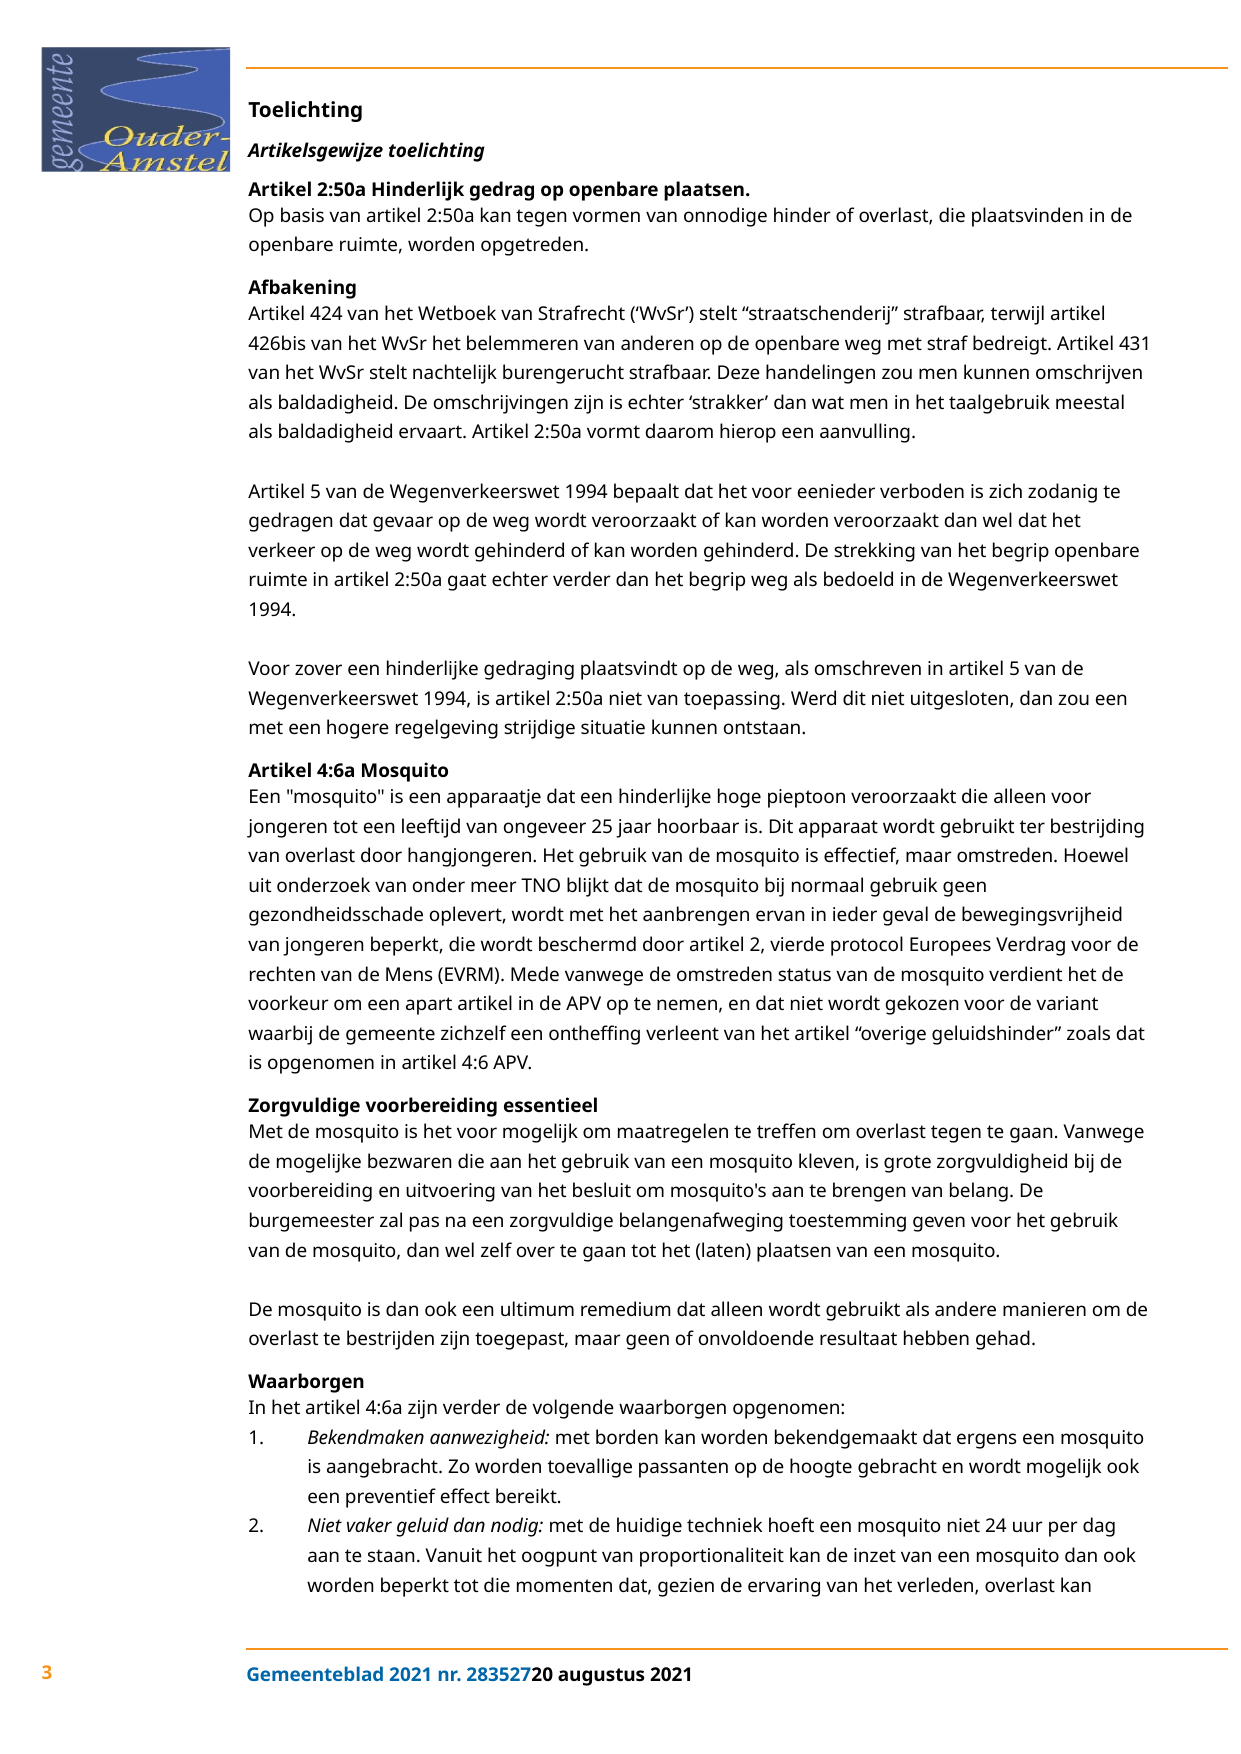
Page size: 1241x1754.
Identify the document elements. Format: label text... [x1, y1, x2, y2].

text Artikel 424 van het Wetboek van Strafrecht (‘WvSr’) stelt “straatschenderij” strafbaar, terwijl artikel 426bis van het WvSr het belemmeren van anderen op de openbare weg met straf bedreigt. Artikel 431 van het WvSr stelt nachtelijk burengerucht strafbaar. Deze handelingen zou men kunnen omschrijven als baldadigheid. De omschrijvingen zijn is echter ‘strakker’ dan wat men in het taalgebruik meestal als baldadigheid ervaart. Artikel 2:50a vormt daarom hierop een aanvulling. [248, 300, 1152, 444]
text Afbakening [248, 274, 1152, 300]
text Artikelsgewijze toelichting [248, 137, 1152, 163]
text Met de mosquito is het voor mogelijk om maatregelen te treffen om overlast tegen te gaan. Vanwege de mogelijke bezwaren die aan het gebruik van een mosquito kleven, is grote zorgvuldigheid bij de voorbereiding en uitvoering van het besluit om mosquito's aan te brengen van belang. De burgemeester zal pas na een zorgvuldige belangenafweging toestemming geven voor het gebruik van de mosquito, dan wel zelf over te gaan tot het (laten) plaatsen van een mosquito. [248, 1118, 1152, 1262]
text Artikel 2:50a Hinderlijk gedrag op openbare plaatsen. [248, 176, 1152, 202]
text Artikel 4:6a Mosquito [248, 758, 1152, 783]
text Artikel 5 van de Wegenverkeerswet 1994 bepaalt dat het voor eenieder verboden is zich zodanig te gedragen dat gevaar op de weg wordt veroorzaakt of kan worden veroorzaakt dan wel dat het verkeer op de weg wordt gehinderd of kan worden gehinderd. De strekking van het begrip openbare ruimte in artikel 2:50a gaat echter verder dan het begrip weg als bedoeld in de Wegenverkeerswet 1994. [248, 478, 1152, 622]
list Bekendmaken aanwezigheid: met borden kan worden bekendgemaakt dat ergens een mosquito is aangebracht. Zo worden toevallige passanten op de hoogte gebracht en wordt mogelijk ook een preventief effect bereikt. [248, 1424, 1152, 1509]
text De mosquito is dan ook een ultimum remedium dat alleen wordt gebruikt als andere manieren om de overlast te bestrijden zijn toegepast, maar geen of onvoldoende resultaat hebben gehad. [248, 1296, 1152, 1351]
text Op basis van artikel 2:50a kan tegen vormen van onnodige hinder of overlast, die plaatsvinden in de openbare ruimte, worden opgetreden. [248, 202, 1152, 257]
text Waarborgen [248, 1369, 1152, 1394]
text In het artikel 4:6a zijn verder de volgende waarborgen opgenomen: [248, 1394, 1152, 1420]
text Voor zover een hinderlijke gedraging plaatsvindt op de weg, als omschreven in artikel 5 van de Wegenverkeerswet 1994, is artikel 2:50a niet van toepassing. Werd dit niet uitgesloten, dan zou een met een hogere regelgeving strijdige situatie kunnen ontstaan. [248, 655, 1152, 740]
text Een "mosquito" is een apparaatje dat een hinderlijke hoge pieptoon veroorzaakt die alleen voor jongeren tot een leeftijd van ongeveer 25 jaar hoorbaar is. Dit apparaat wordt gebruikt ter bestrijding van overlast door hangjongeren. Het gebruik van de mosquito is effectief, maar omstreden. Hoewel uit onderzoek van onder meer TNO blijkt dat de mosquito bij normaal gebruik geen gezondheidsschade oplevert, wordt met het aanbrengen ervan in ieder geval de bewegingsvrijheid van jongeren beperkt, die wordt beschermd door artikel 2, vierde protocol Europees Verdrag voor de rechten van de Mens (EVRM). Mede vanwege de omstreden status van de mosquito verdient het de voorkeur om een apart artikel in de APV op te nemen, en dat niet wordt gekozen voor de variant waarbij de gemeente zichzelf een ontheffing verleent van het artikel “overige geluidshinder” zoals dat is opgenomen in artikel 4:6 APV. [248, 783, 1152, 1075]
picture [41, 47, 231, 172]
list Niet vaker geluid dan nodig: met de huidige techniek hoeft een mosquito niet 24 uur per dag aan te staan. Vanuit het oogpunt van proportionaliteit kan de inzet van een mosquito dan ook worden beperkt tot die momenten dat, gezien de ervaring van het verleden, overlast kan [248, 1513, 1152, 1598]
text Toelichting [248, 95, 1152, 123]
text Zorgvuldige voorbereiding essentieel [248, 1093, 1152, 1118]
